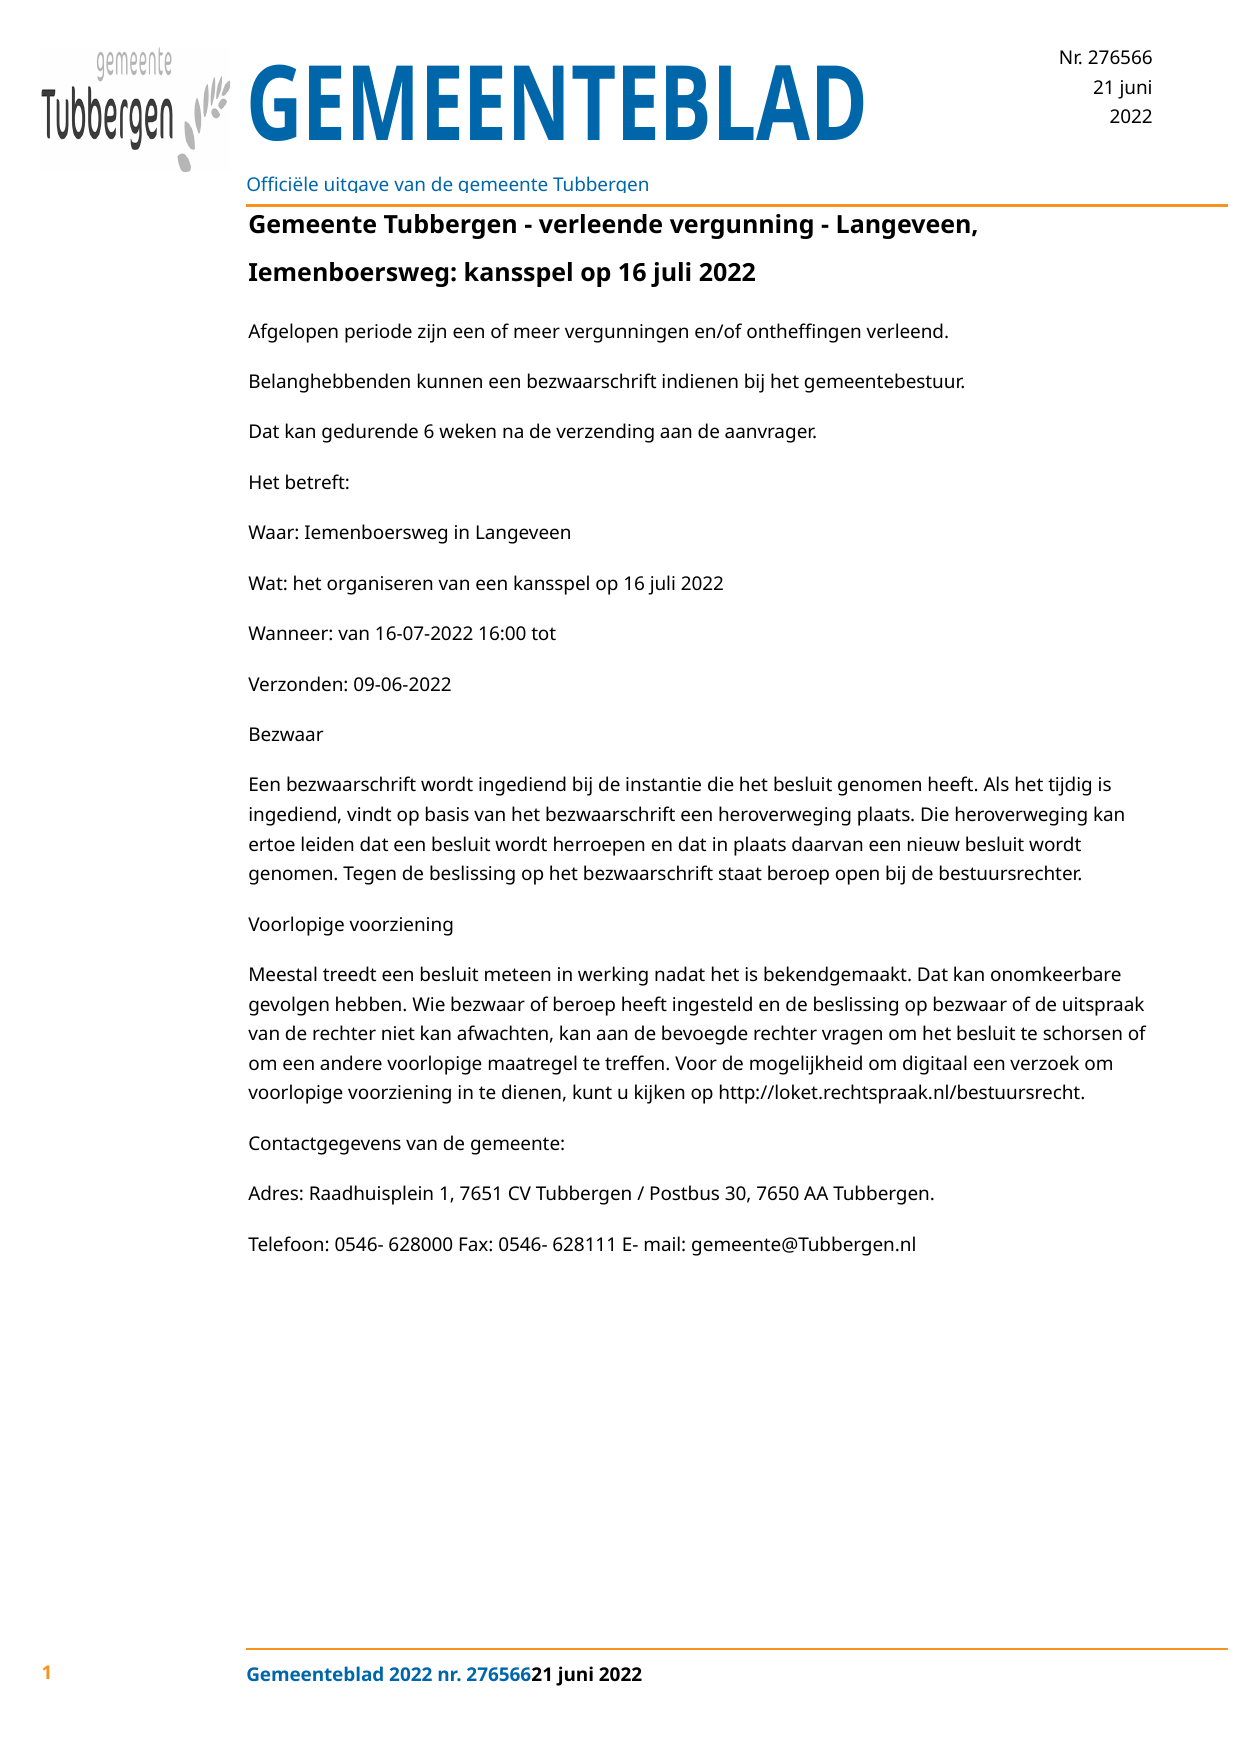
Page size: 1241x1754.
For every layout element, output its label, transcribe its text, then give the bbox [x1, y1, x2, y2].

text Verzonden: 09-06-2022 [248, 671, 1152, 697]
text Belanghebbenden kunnen een bezwaarschrift indienen bij het gemeentebestuur. [248, 368, 1152, 394]
text Meestal treedt een besluit meteen in werking nadat het is bekendgemaakt. Dat kan onomkeerbare gevolgen hebben. Wie bezwaar of beroep heeft ingesteld en de beslissing op bezwaar of de uitspraak van de rechter niet kan afwachten, kan aan de bevoegde rechter vragen om het besluit te schorsen of om een andere voorlopige maatregel te treffen. Voor de mogelijkheid om digitaal een verzoek om voorlopige voorziening in te dienen, kunt u kijken op http://loket.rechtspraak.nl/bestuursrecht. [248, 961, 1152, 1105]
text Bezwaar [248, 721, 1152, 747]
text Dat kan gedurende 6 weken na de verzending aan de aanvrager. [248, 419, 1152, 444]
text Wanneer: van 16-07-2022 16:00 tot [248, 620, 1152, 646]
text Adres: Raadhuisplein 1, 7651 CV Tubbergen / Postbus 30, 7650 AA Tubbergen. [248, 1180, 1152, 1206]
text Wat: het organiseren van een kansspel op 16 juli 2022 [248, 570, 1152, 596]
text Voorlopige voorziening [248, 911, 1152, 937]
text Een bezwaarschrift wordt ingediend bij de instantie die het besluit genomen heeft. Als het tijdig is ingediend, vindt op basis van het bezwaarschrift een heroverweging plaats. Die heroverweging kan ertoe leiden dat een besluit wordt herroepen en dat in plaats daarvan een nieuw besluit wordt genomen. Tegen de beslissing op het bezwaarschrift staat beroep open bij de bestuursrechter. [248, 772, 1152, 886]
text Gemeente Tubbergen - verleende vergunning - Langeveen, Iemenboersweg: kansspel op 16 juli 2022 [248, 207, 1152, 288]
text Waar: Iemenboersweg in Langeveen [248, 519, 1152, 545]
text Telefoon: 0546- 628000 Fax: 0546- 628111 E- mail: gemeente@Tubbergen.nl [248, 1231, 1152, 1257]
text Contactgegevens van de gemeente: [248, 1130, 1152, 1156]
picture [41, 47, 231, 172]
text Afgelopen periode zijn een of meer vergunningen en/of ontheffingen verleend. [248, 318, 1152, 344]
text Het betreft: [248, 469, 1152, 495]
